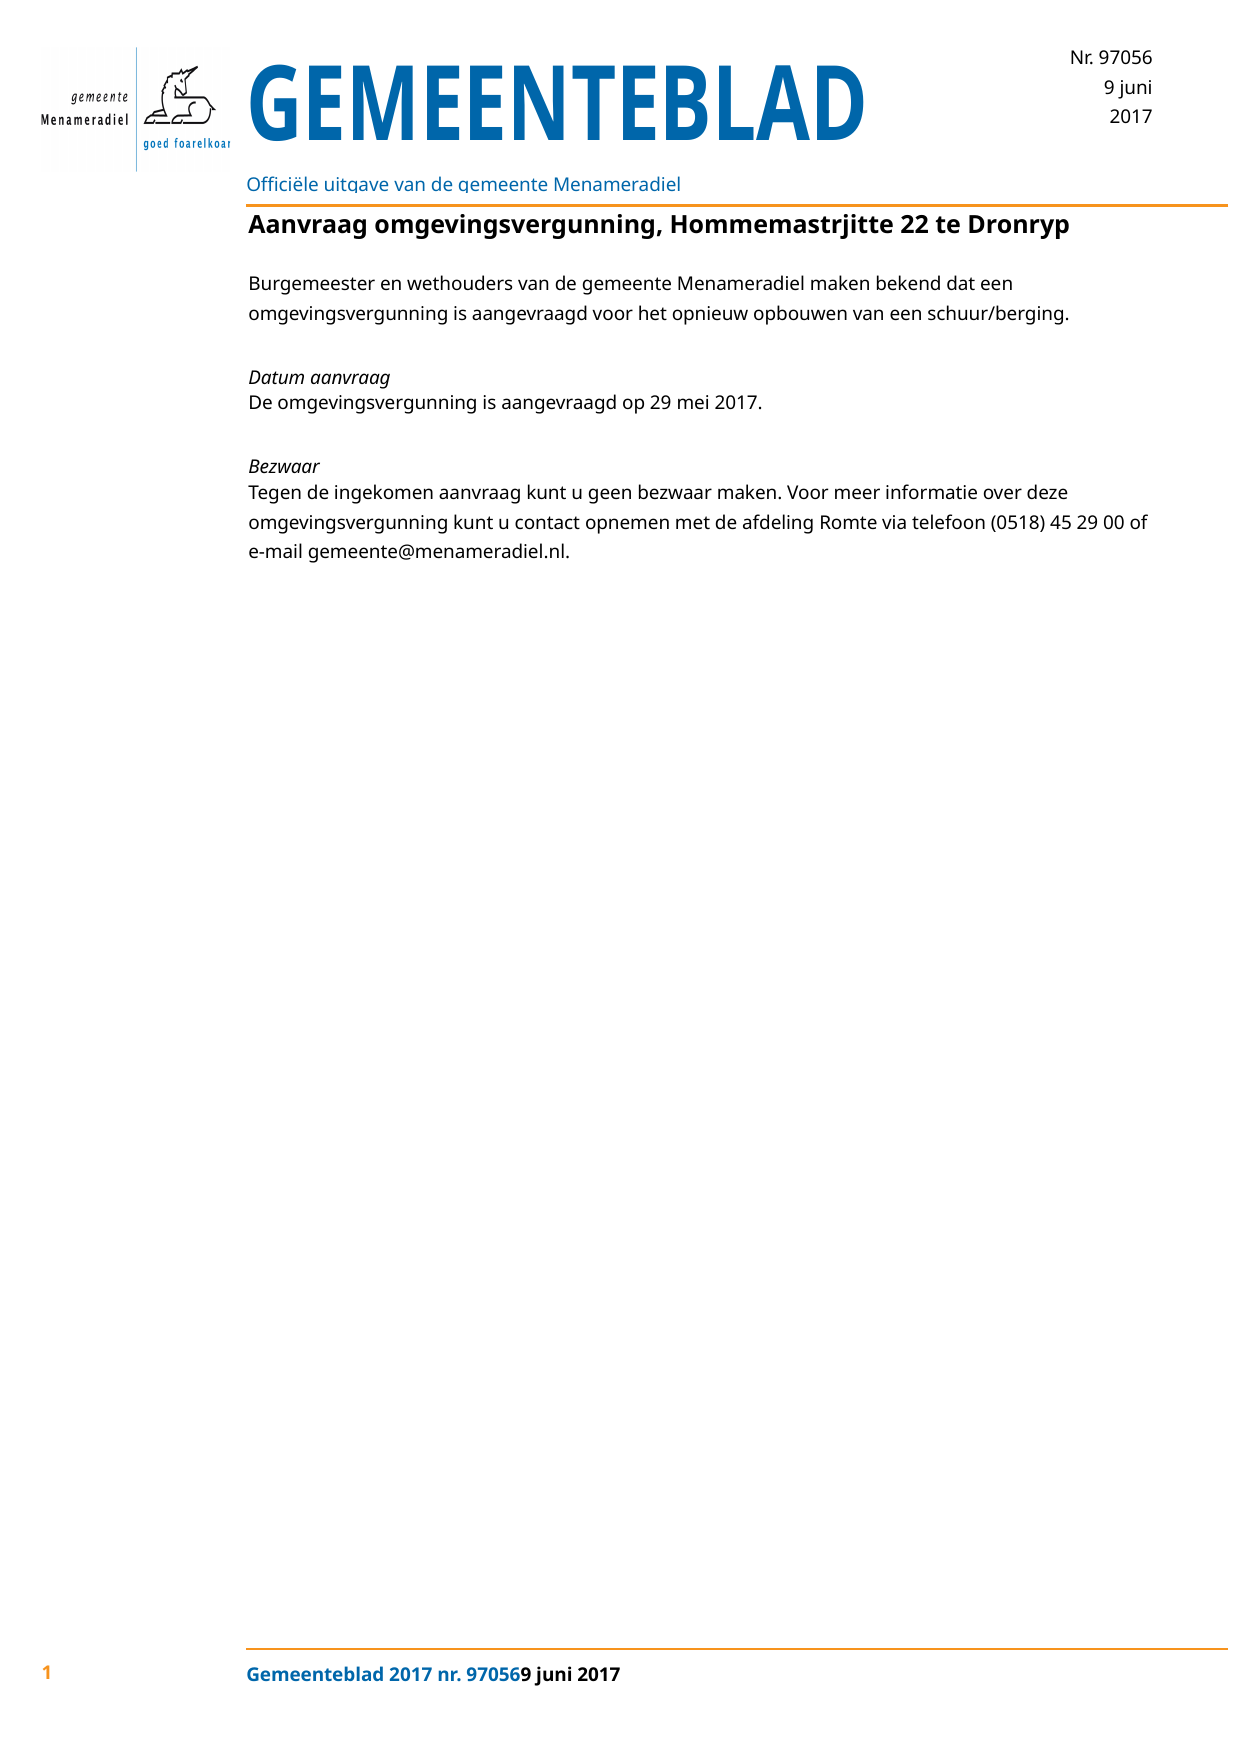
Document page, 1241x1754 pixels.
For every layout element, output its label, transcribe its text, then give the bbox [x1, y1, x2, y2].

text Tegen de ingekomen aanvraag kunt u geen bezwaar maken. Voor meer informatie over deze omgevingsvergunning kunt u contact opnemen met de afdeling Romte via telefoon (0518) 45 29 00 of e-mail gemeente@menameradiel.nl. [248, 479, 1152, 564]
text Bezwaar [248, 453, 1152, 479]
text Burgemeester en wethouders van de gemeente Menameradiel maken bekend dat een omgevingsvergunning is aangevraagd voor het opnieuw opbouwen van een schuur/berging. [248, 270, 1152, 326]
text Aanvraag omgevingsvergunning, Hommemastrjitte 22 te Dronryp [248, 207, 1152, 241]
text Datum aanvraag [248, 364, 1152, 389]
picture [41, 47, 231, 172]
text De omgevingsvergunning is aangevraagd op 29 mei 2017. [248, 389, 1152, 415]
